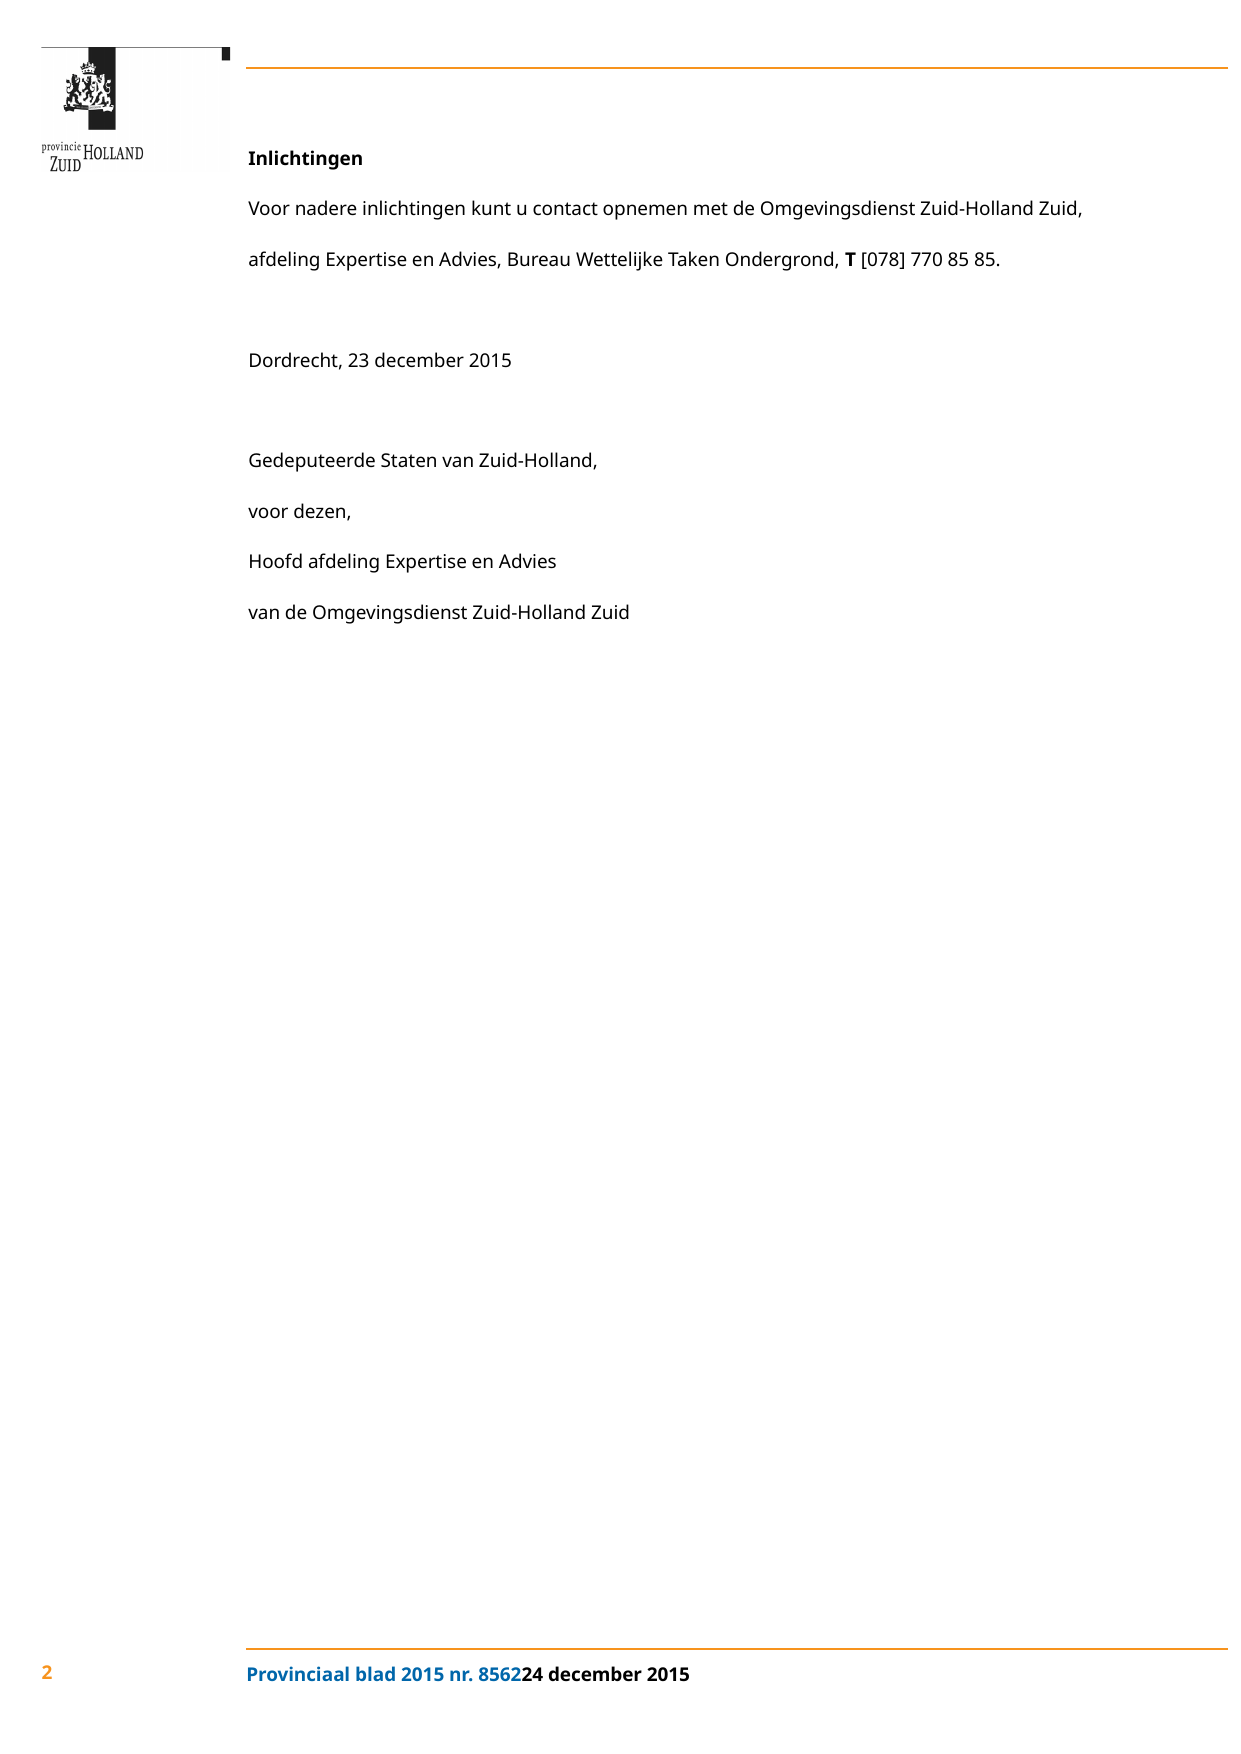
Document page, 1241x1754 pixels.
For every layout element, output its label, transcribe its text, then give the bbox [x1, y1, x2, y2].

text Dordrecht, 23 december 2015 [248, 347, 1152, 373]
text Inlichtingen [248, 145, 1152, 171]
text van de Omgevingsdienst Zuid-Holland Zuid [248, 599, 1152, 625]
picture [41, 47, 231, 172]
text voor dezen, [248, 498, 1152, 524]
text Voor nadere inlichtingen kunt u contact opnemen met de Omgevingsdienst Zuid-Holland Zuid, [248, 196, 1152, 221]
text afdeling Expertise en Advies, Bureau Wettelijke Taken Ondergrond, T [078] 770 85 85. [248, 246, 1152, 272]
text Hoofd afdeling Expertise en Advies [248, 548, 1152, 574]
text Gedeputeerde Staten van Zuid-Holland, [248, 448, 1152, 473]
